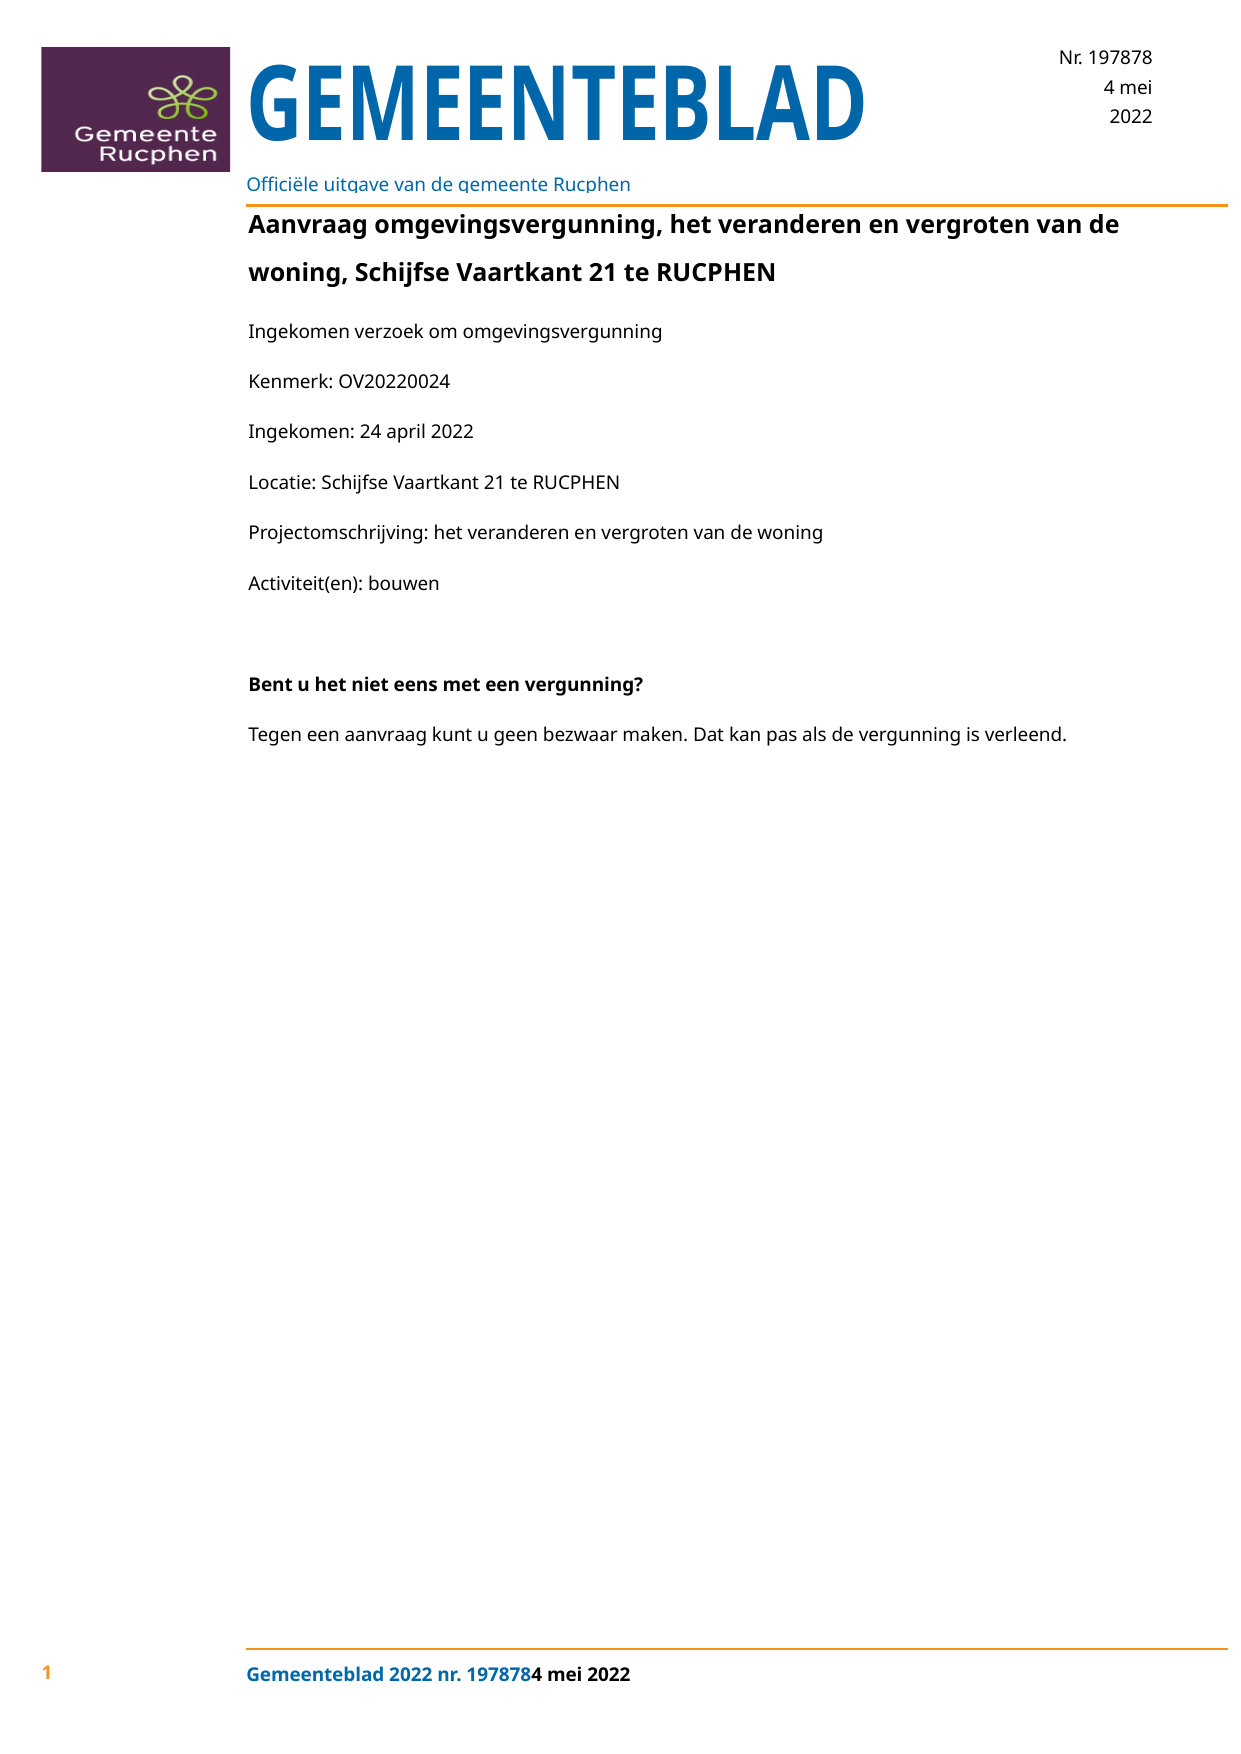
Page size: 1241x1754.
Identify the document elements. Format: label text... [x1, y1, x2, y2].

text Activiteit(en): bouwen [248, 570, 1152, 596]
text Ingekomen verzoek om omgevingsvergunning [248, 318, 1152, 344]
text Tegen een aanvraag kunt u geen bezwaar maken. Dat kan pas als de vergunning is verleend. [248, 721, 1152, 747]
text Kenmerk: OV20220024 [248, 368, 1152, 394]
text Locatie: Schijfse Vaartkant 21 te RUCPHEN [248, 469, 1152, 495]
text Projectomschrijving: het veranderen en vergroten van de woning [248, 519, 1152, 545]
picture [41, 47, 231, 172]
text Ingekomen: 24 april 2022 [248, 419, 1152, 444]
text Aanvraag omgevingsvergunning, het veranderen en vergroten van de woning, Schijfse Vaartkant 21 te RUCPHEN [248, 207, 1152, 288]
text Bent u het niet eens met een vergunning? [248, 671, 1152, 697]
